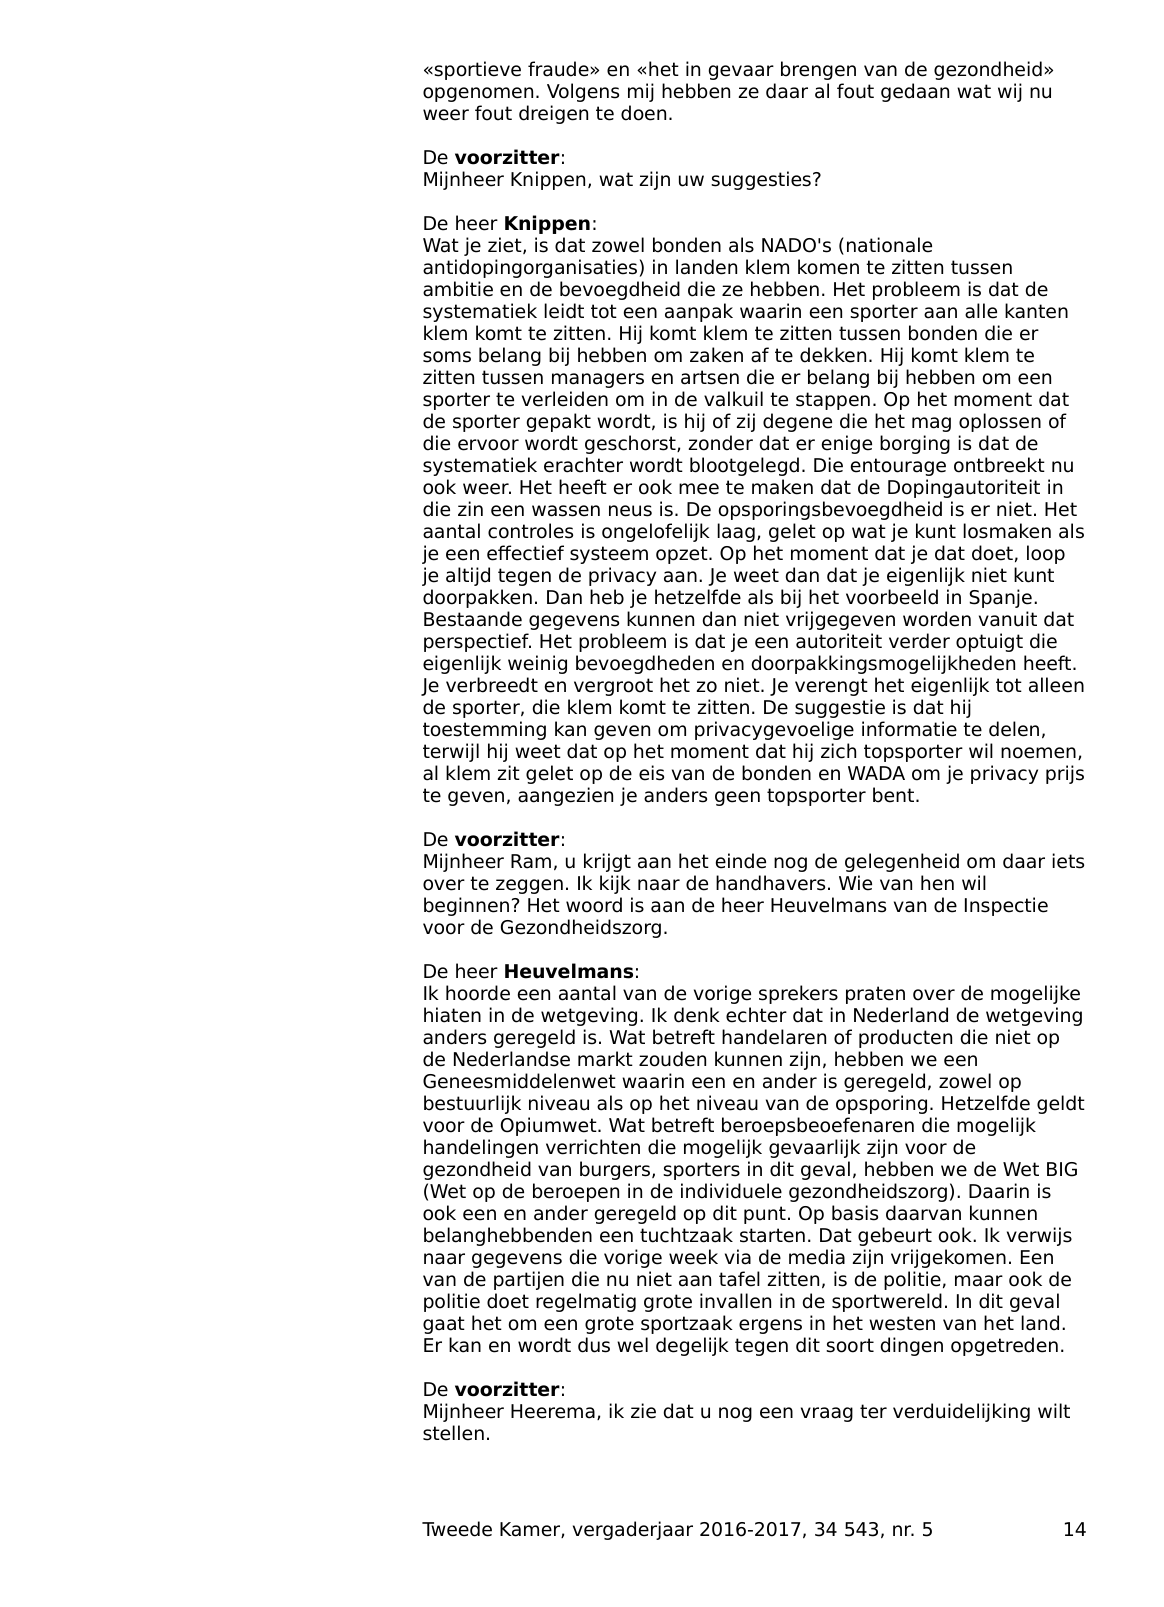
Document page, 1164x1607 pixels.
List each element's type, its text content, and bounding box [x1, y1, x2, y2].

text De heer Knippen: [422, 213, 1087, 235]
text De voorzitter: [422, 829, 1087, 851]
text De heer Heuvelmans: [422, 961, 1087, 983]
text De voorzitter: [422, 147, 1087, 169]
text «sportieve fraude» en «het in gevaar brengen van de gezondheid» opgenomen. Volgens mij hebben ze daar al fout gedaan wat wij nu weer fout dreigen te doen. [422, 59, 1087, 125]
text Wat je ziet, is dat zowel bonden als NADO's (nationale antidopingorganisaties) in landen klem komen te zitten tussen ambitie en de bevoegdheid die ze hebben. Het probleem is dat de systematiek leidt tot een aanpak waarin een sporter aan alle kanten klem komt te zitten. Hij komt klem te zitten tussen bonden die er soms belang bij hebben om zaken af te dekken. Hij komt klem te zitten tussen managers en artsen die er belang bij hebben om een sporter te verleiden om in de valkuil te stappen. Op het moment dat de sporter gepakt wordt, is hij of zij degene die het mag oplossen of die ervoor wordt geschorst, zonder dat er enige borging is dat de systematiek erachter wordt blootgelegd. Die entourage ontbreekt nu ook weer. Het heeft er ook mee te maken dat de Dopingautoriteit in die zin een wassen neus is. De opsporingsbevoegdheid is er niet. Het aantal controles is ongelofelijk laag, gelet op wat je kunt losmaken als je een effectief systeem opzet. Op het moment dat je dat doet, loop je altijd tegen de privacy aan. Je weet dan dat je eigenlijk niet kunt doorpakken. Dan heb je hetzelfde als bij het voorbeeld in Spanje. Bestaande gegevens kunnen dan niet vrijgegeven worden vanuit dat perspectief. Het probleem is dat je een autoriteit verder optuigt die eigenlijk weinig bevoegdheden en doorpakkingsmogelijkheden heeft. Je verbreedt en vergroot het zo niet. Je verengt het eigenlijk tot alleen de sporter, die klem komt te zitten. De suggestie is dat hij toestemming kan geven om privacygevoelige informatie te delen, terwijl hij weet dat op het moment dat hij zich topsporter wil noemen, al klem zit gelet op de eis van de bonden en WADA om je privacy prijs te geven, aangezien je anders geen topsporter bent. [422, 235, 1087, 807]
text De voorzitter: [422, 1379, 1087, 1401]
text Mijnheer Ram, u krijgt aan het einde nog de gelegenheid om daar iets over te zeggen. Ik kijk naar de handhavers. Wie van hen wil beginnen? Het woord is aan de heer Heuvelmans van de Inspectie voor de Gezondheidszorg. [422, 851, 1087, 939]
text Mijnheer Heerema, ik zie dat u nog een vraag ter verduidelijking wilt stellen. [422, 1401, 1087, 1445]
text Ik hoorde een aantal van de vorige sprekers praten over de mogelijke hiaten in de wetgeving. Ik denk echter dat in Nederland de wetgeving anders geregeld is. Wat betreft handelaren of producten die niet op de Nederlandse markt zouden kunnen zijn, hebben we een Geneesmiddelenwet waarin een en ander is geregeld, zowel op bestuurlijk niveau als op het niveau van de opsporing. Hetzelfde geldt voor de Opiumwet. Wat betreft beroepsbeoefenaren die mogelijk handelingen verrichten die mogelijk gevaarlijk zijn voor de gezondheid van burgers, sporters in dit geval, hebben we de Wet BIG (Wet op de beroepen in de individuele gezondheidszorg). Daarin is ook een en ander geregeld op dit punt. Op basis daarvan kunnen belanghebbenden een tuchtzaak starten. Dat gebeurt ook. Ik verwijs naar gegevens die vorige week via de media zijn vrijgekomen. Een van de partijen die nu niet aan tafel zitten, is de politie, maar ook de politie doet regelmatig grote invallen in de sportwereld. In dit geval gaat het om een grote sportzaak ergens in het westen van het land. Er kan en wordt dus wel degelijk tegen dit soort dingen opgetreden. [422, 983, 1087, 1357]
text Mijnheer Knippen, wat zijn uw suggesties? [422, 169, 1087, 191]
